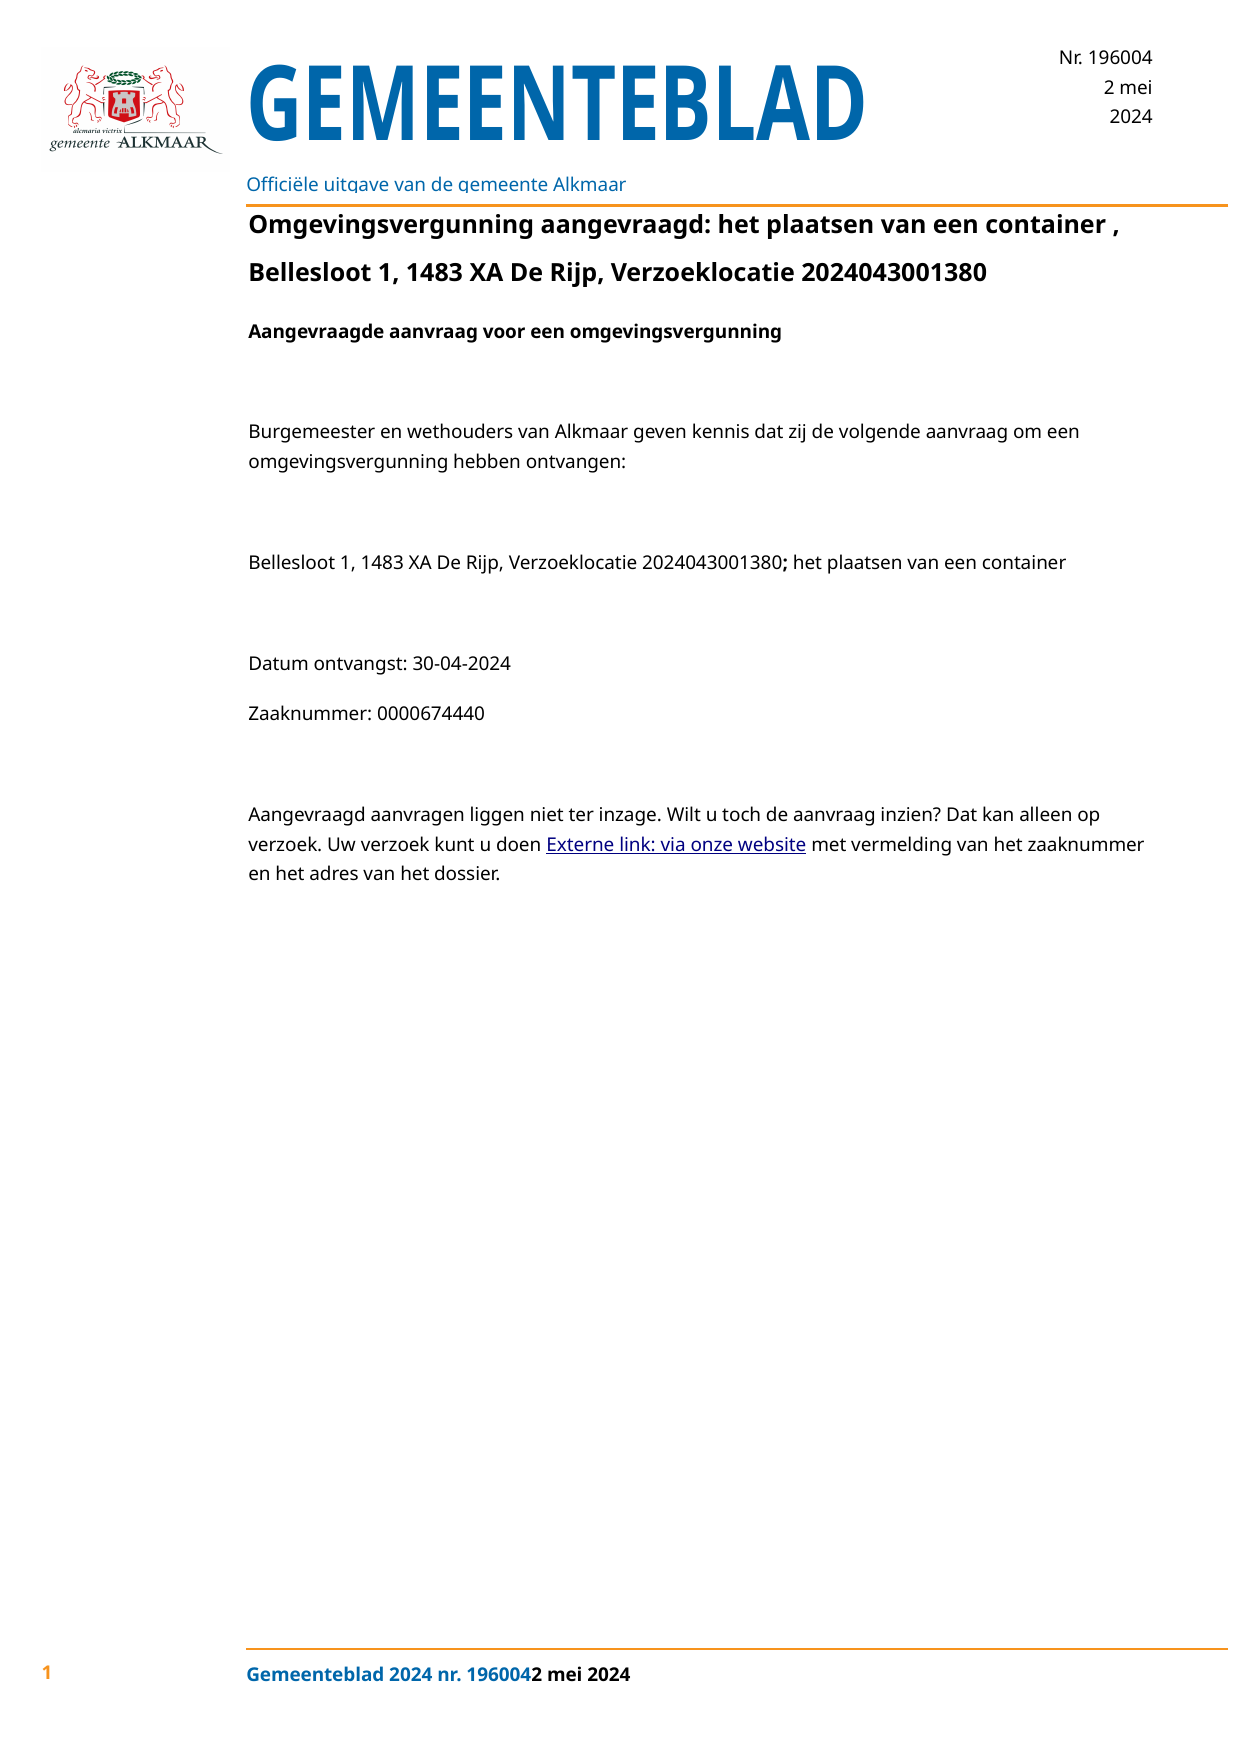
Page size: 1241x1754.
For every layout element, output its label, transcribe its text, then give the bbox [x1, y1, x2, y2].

text Bellesloot 1, 1483 XA De Rijp, Verzoeklocatie 2024043001380; het plaatsen van een container [248, 549, 1152, 575]
text Aangevraagd aanvragen liggen niet ter inzage. Wilt u toch de aanvraag inzien? Dat kan alleen op verzoek. Uw verzoek kunt u doen Externe link: via onze website met vermelding van het zaaknummer en het adres van het dossier. [248, 801, 1152, 886]
text Aangevraagde aanvraag voor een omgevingsvergunning [248, 318, 1152, 344]
text Omgevingsvergunning aangevraagd: het plaatsen van een container , Bellesloot 1, 1483 XA De Rijp, Verzoeklocatie 2024043001380 [248, 207, 1152, 288]
text Datum ontvangst: 30-04-2024 [248, 650, 1152, 676]
picture [41, 47, 231, 172]
text Zaaknummer: 0000674440 [248, 700, 1152, 726]
text Burgemeester en wethouders van Alkmaar geven kennis dat zij de volgende aanvraag om een omgevingsvergunning hebben ontvangen: [248, 419, 1152, 474]
